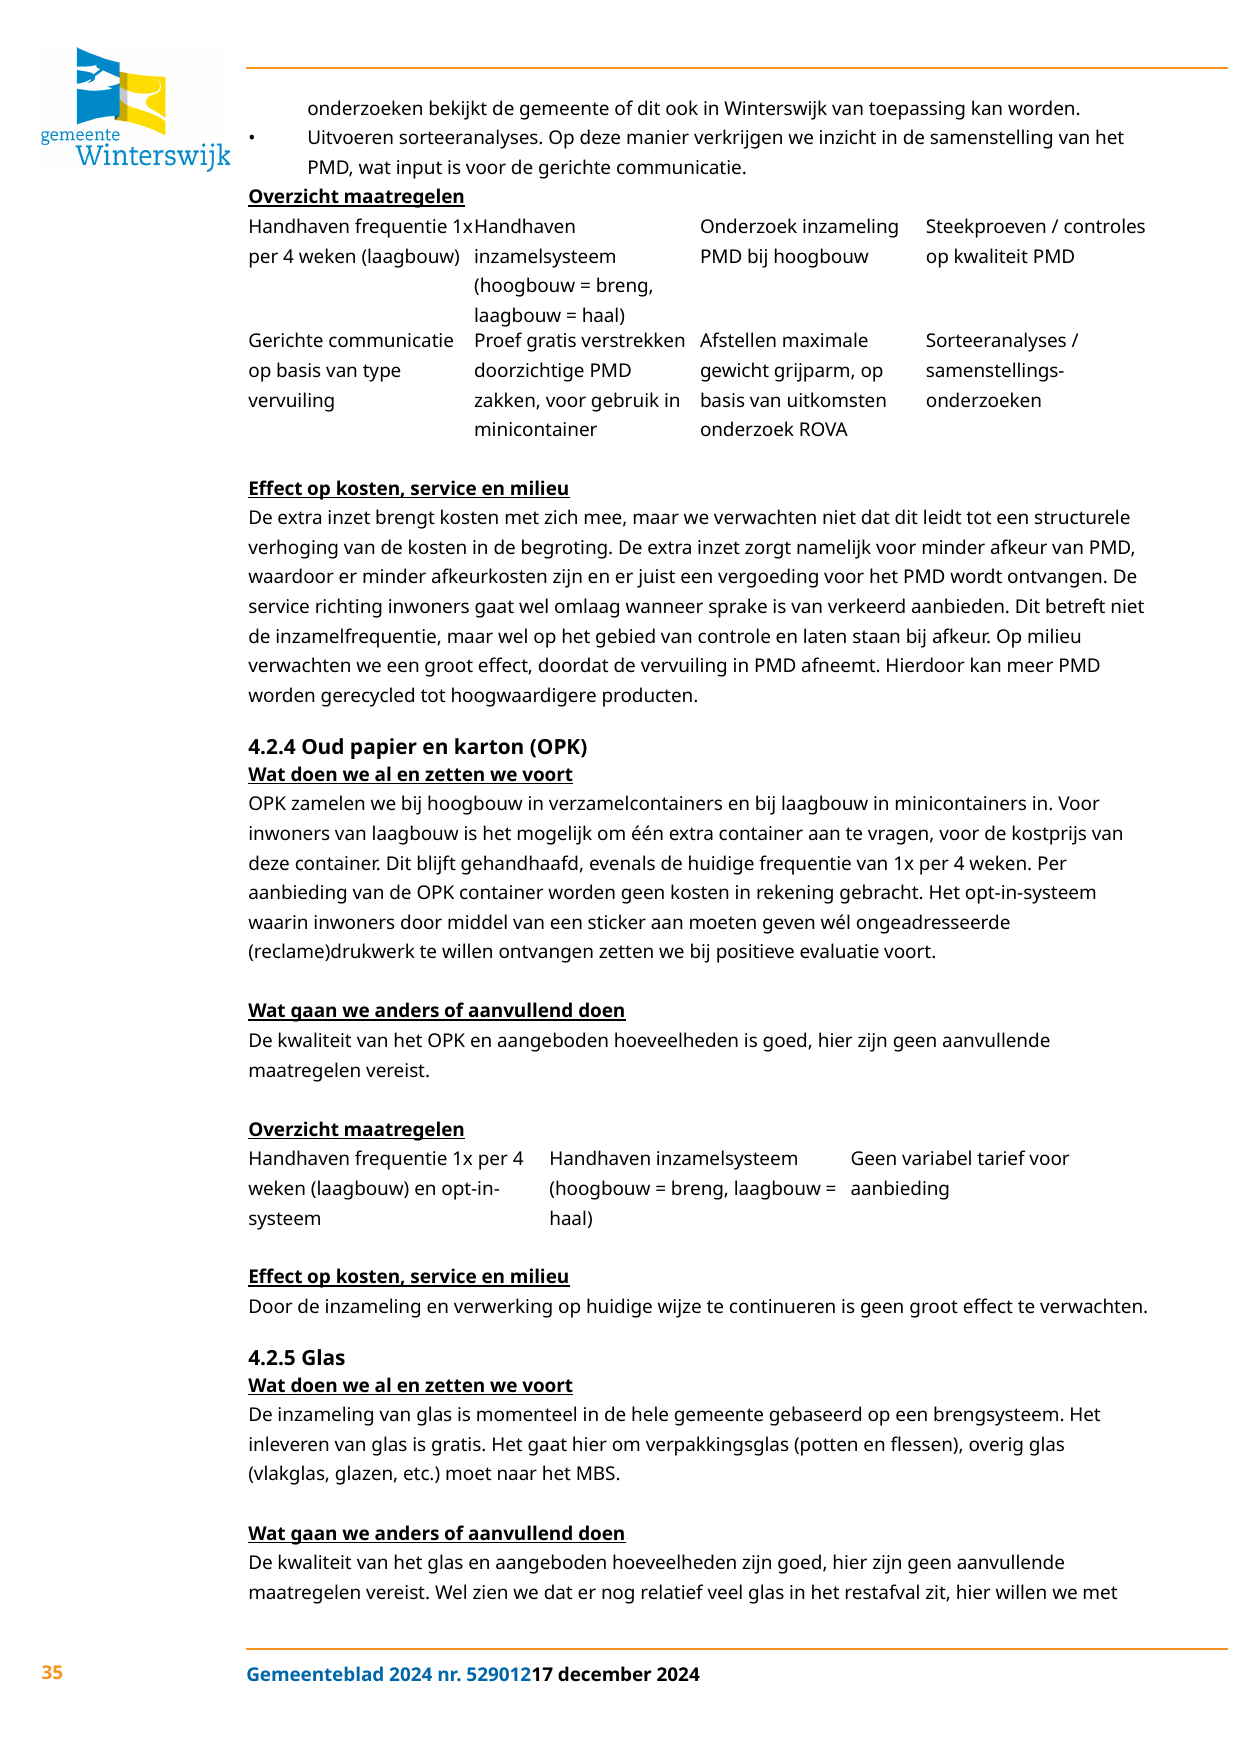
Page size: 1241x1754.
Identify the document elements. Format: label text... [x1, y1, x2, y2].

text 4.2.5 Glas [248, 1343, 1152, 1372]
text Wat gaan we anders of aanvullend doen [248, 998, 1152, 1023]
list onderzoeken bekijkt de gemeente of dit ook in Winterswijk van toepassing kan worden. [248, 95, 1152, 121]
text OPK zamelen we bij hoogbouw in verzamelcontainers en bij laagbouw in minicontainers in. Voor inwoners van laagbouw is het mogelijk om één extra container aan te vragen, voor de kostprijs van deze container. Dit blijft gehandhaafd, evenals de huidige frequentie van 1x per 4 weken. Per aanbieding van de OPK container worden geen kosten in rekening gebracht. Het opt-in-systeem waarin inwoners door middel van een sticker aan moeten geven wél ongeadresseerde (reclame)drukwerk te willen ontvangen zetten we bij positieve evaluatie voort. [248, 791, 1152, 964]
text De inzameling van glas is momenteel in de hele gemeente gebaseerd op een brengsysteem. Het inleveren van glas is gratis. Het gaat hier om verpakkingsglas (potten en flessen), overig glas (vlakglas, glazen, etc.) moet naar het MBS. [248, 1401, 1152, 1486]
text Overzicht maatregelen [248, 183, 1152, 209]
table_cell Afstellen maximale gewicht grijparm, op basis van uitkomsten onderzoek ROVA [700, 328, 926, 442]
table_header Steekproeven / controles op kwaliteit PMD [926, 213, 1152, 328]
table_cell Gerichte communicatie op basis van type vervuiling [248, 328, 474, 442]
table_cell Sorteeranalyses / samenstellings- onderzoeken [926, 328, 1152, 442]
table_header Geen variabel tarief voor aanbieding [850, 1146, 1152, 1231]
text Wat doen we al en zetten we voort [248, 761, 1152, 787]
picture [225, 153, 231, 162]
text Overzicht maatregelen [248, 1116, 1152, 1142]
text Wat doen we al en zetten we voort [248, 1372, 1152, 1397]
text Wat gaan we anders of aanvullend doen [248, 1520, 1152, 1545]
table_cell Proef gratis verstrekken doorzichtige PMD zakken, voor gebruik in minicontainer [474, 328, 700, 442]
table_header Handhaven inzamelsysteem (hoogbouw = breng, laagbouw = haal) [474, 213, 700, 328]
text De kwaliteit van het glas en aangeboden hoeveelheden zijn goed, hier zijn geen aanvullende maatregelen vereist. Wel zien we dat er nog relatief veel glas in het restafval zit, hier willen we met [248, 1549, 1152, 1604]
text De kwaliteit van het OPK en aangeboden hoeveelheden is goed, hier zijn geen aanvullende maatregelen vereist. [248, 1027, 1152, 1082]
text 4.2.4 Oud papier en karton (OPK) [248, 732, 1152, 761]
table_header Handhaven inzamelsysteem (hoogbouw = breng, laagbouw = haal) [549, 1146, 850, 1231]
text De extra inzet brengt kosten met zich mee, maar we verwachten niet dat dit leidt tot een structurele verhoging van de kosten in de begroting. De extra inzet zorgt namelijk voor minder afkeur van PMD, waardoor er minder afkeurkosten zijn en er juist een vergoeding voor het PMD wordt ontvangen. De service richting inwoners gaat wel omlaag wanneer sprake is van verkeerd aanbieden. Dit betreft niet de inzamelfrequentie, maar wel op het gebied van controle en laten staan bij afkeur. Op milieu verwachten we een groot effect, doordat de vervuiling in PMD afneemt. Hierdoor kan meer PMD worden gerecycled tot hoogwaardigere producten. [248, 504, 1152, 708]
table_header Onderzoek inzameling PMD bij hoogbouw [700, 213, 926, 328]
list Uitvoeren sorteeranalyses. Op deze manier verkrijgen we inzicht in de samenstelling van het PMD, wat input is voor de gerichte communicatie. [248, 124, 1152, 180]
picture [41, 47, 231, 172]
text Effect op kosten, service en milieu [248, 475, 1152, 501]
text Effect op kosten, service en milieu [248, 1263, 1152, 1289]
text Door de inzameling en verwerking op huidige wijze te continueren is geen groot effect te verwachten. [248, 1293, 1152, 1319]
table_header Handhaven frequentie 1x per 4 weken (laagbouw) [248, 213, 474, 328]
table_header Handhaven frequentie 1x per 4 weken (laagbouw) en opt-in-systeem [248, 1146, 549, 1231]
